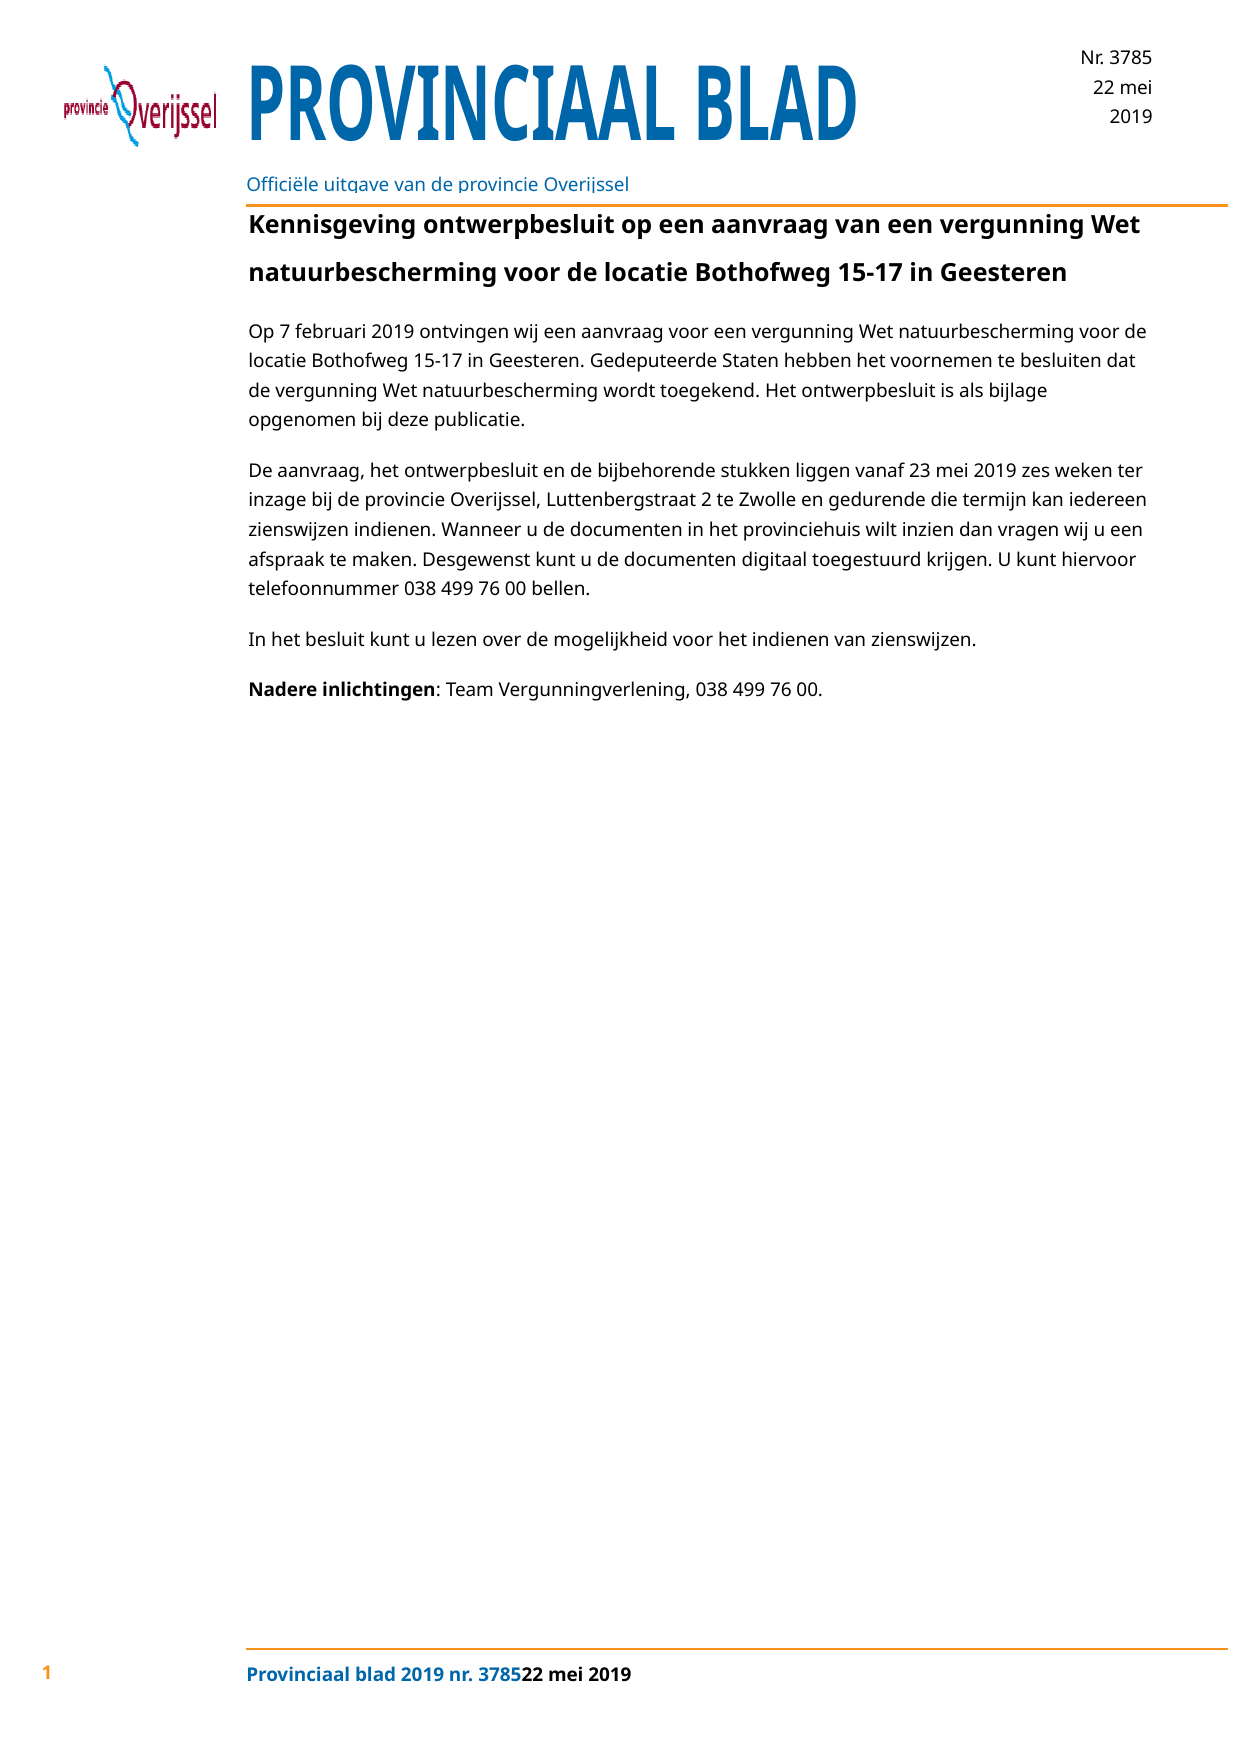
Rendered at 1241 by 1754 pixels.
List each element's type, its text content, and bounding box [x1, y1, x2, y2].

text Kennisgeving ontwerpbesluit op een aanvraag van een vergunning Wet natuurbescherming voor de locatie Bothofweg 15-17 in Geesteren [248, 207, 1152, 288]
text In het besluit kunt u lezen over de mogelijkheid voor het indienen van zienswijzen. [248, 626, 1152, 652]
text Nadere inlichtingen: Team Vergunningverlening, 038 499 76 00. [248, 676, 1152, 702]
text Op 7 februari 2019 ontvingen wij een aanvraag voor een vergunning Wet natuurbescherming voor de locatie Bothofweg 15-17 in Geesteren. Gedeputeerde Staten hebben het voornemen te besluiten dat de vergunning Wet natuurbescherming wordt toegekend. Het ontwerpbesluit is als bijlage opgenomen bij deze publicatie. [248, 318, 1152, 432]
picture [41, 47, 231, 172]
text De aanvraag, het ontwerpbesluit en de bijbehorende stukken liggen vanaf 23 mei 2019 zes weken ter inzage bij de provincie Overijssel, Luttenbergstraat 2 te Zwolle en gedurende die termijn kan iedereen zienswijzen indienen. Wanneer u de documenten in het provinciehuis wilt inzien dan vragen wij u een afspraak te maken. Desgewenst kunt u de documenten digitaal toegestuurd krijgen. U kunt hiervoor telefoonnummer 038 499 76 00 bellen. [248, 457, 1152, 601]
